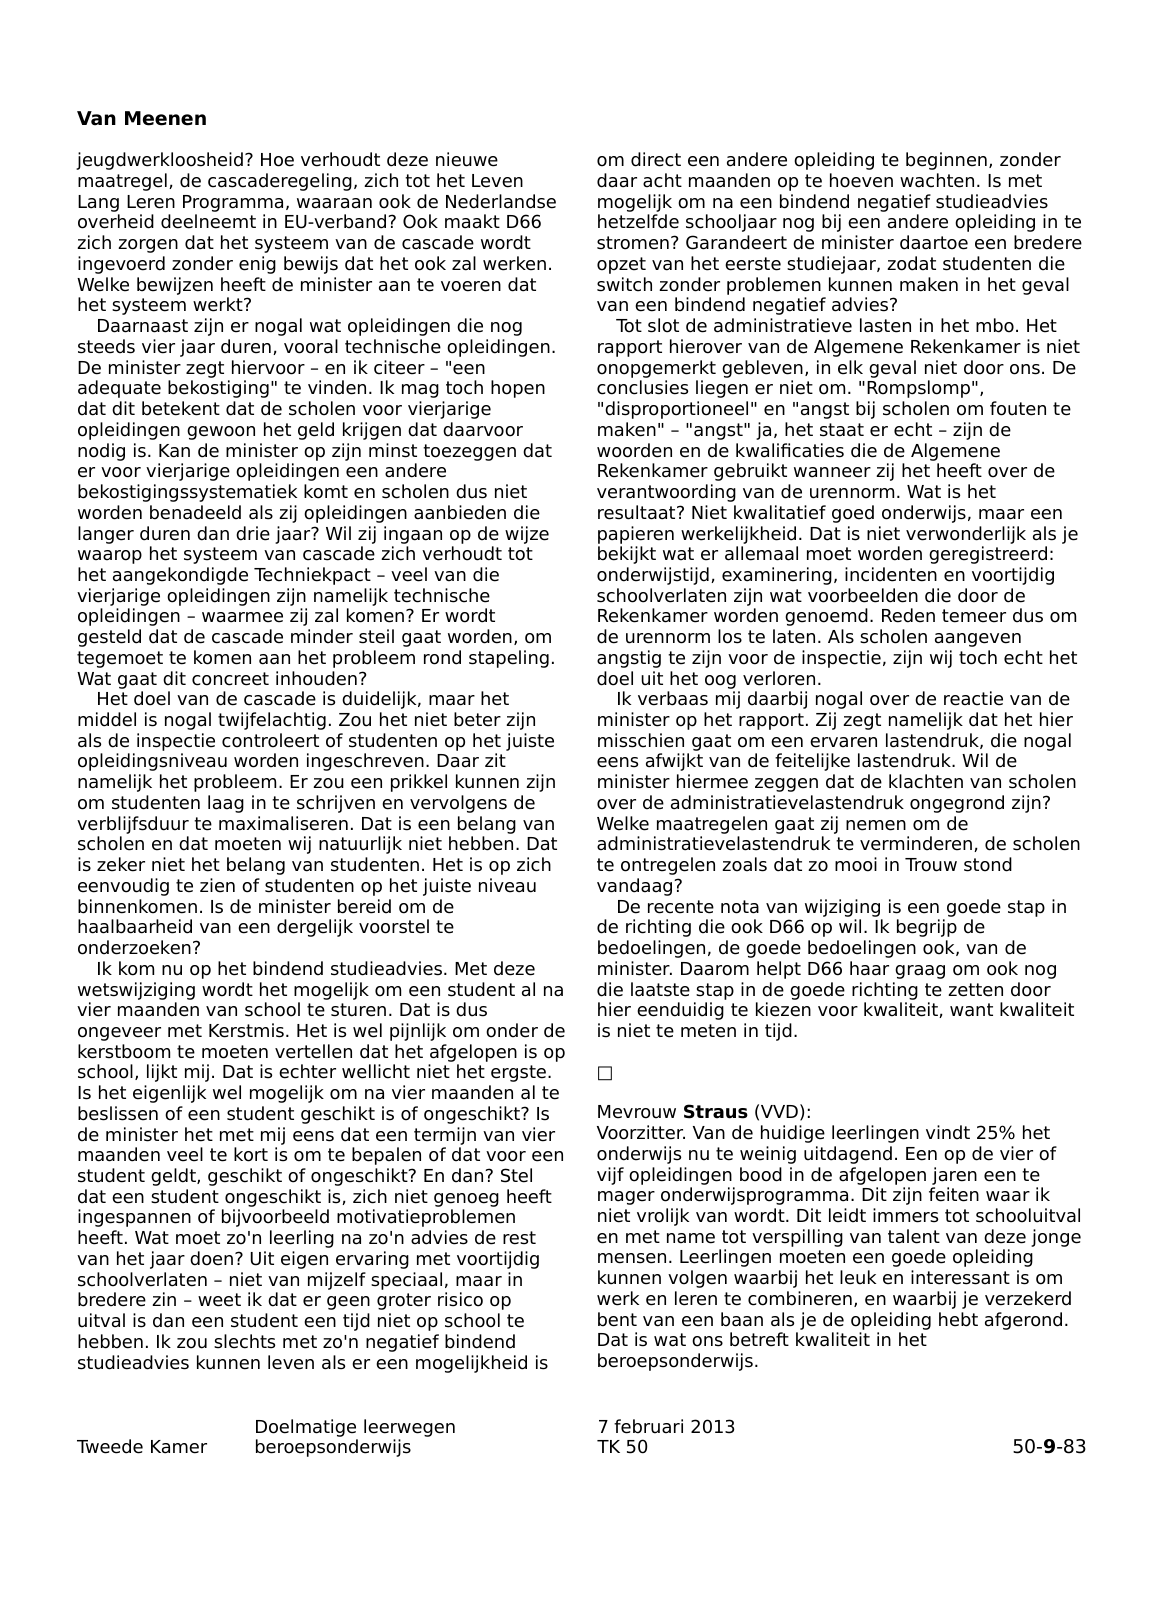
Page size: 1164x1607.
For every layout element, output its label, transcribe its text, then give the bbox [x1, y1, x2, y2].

text Mevrouw Straus (VVD): [596, 1102, 1087, 1123]
text □ [596, 1062, 1087, 1082]
text Tot slot de administratieve lasten in het mbo. Het rapport hierover van de Algemene Rekenkamer is niet onopgemerkt gebleven, in elk geval niet door ons. De conclusies liegen er niet om. "Rompslomp", "disproportioneel" en "angst bij scholen om fouten te maken" – "angst" ja, het staat er echt – zijn de woorden en de kwalificaties die de Algemene Rekenkamer gebruikt wanneer zij het heeft over de verantwoording van de urennorm. Wat is het resultaat? Niet kwalitatief goed onderwijs, maar een papieren werkelijkheid. Dat is niet verwonderlijk als je bekijkt wat er allemaal moet worden geregistreerd: onderwijstijd, examinering, incidenten en voortijdig schoolverlaten zijn wat voorbeelden die door de Rekenkamer worden genoemd. Reden temeer dus om de urennorm los te laten. Als scholen aangeven angstig te zijn voor de inspectie, zijn wij toch echt het doel uit het oog verloren. [596, 316, 1087, 689]
text De recente nota van wijziging is een goede stap in de richting die ook D66 op wil. Ik begrijp de bedoelingen, de goede bedoelingen ook, van de minister. Daarom helpt D66 haar graag om ook nog die laatste stap in de goede richting te zetten door hier eenduidig te kiezen voor kwaliteit, want kwaliteit is niet te meten in tijd. [596, 896, 1087, 1042]
text om direct een andere opleiding te beginnen, zonder daar acht maanden op te hoeven wachten. Is met mogelijk om na een bindend negatief studieadvies hetzelfde schooljaar nog bij een andere opleiding in te stromen? Garandeert de minister daartoe een bredere opzet van het eerste studiejaar, zodat studenten die switch zonder problemen kunnen maken in het geval van een bindend negatief advies? [596, 150, 1087, 316]
text jeugdwerkloosheid? Hoe verhoudt deze nieuwe maatregel, de cascaderegeling, zich tot het Leven Lang Leren Programma, waaraan ook de Nederlandse overheid deelneemt in EU-verband? Ook maakt D66 zich zorgen dat het systeem van de cascade wordt ingevoerd zonder enig bewijs dat het ook zal werken. Welke bewijzen heeft de minister aan te voeren dat het systeem werkt? [77, 150, 567, 316]
text Het doel van de cascade is duidelijk, maar het middel is nogal twijfelachtig. Zou het niet beter zijn als de inspectie controleert of studenten op het juiste opleidingsniveau worden ingeschreven. Daar zit namelijk het probleem. Er zou een prikkel kunnen zijn om studenten laag in te schrijven en vervolgens de verblijfsduur te maximaliseren. Dat is een belang van scholen en dat moeten wij natuurlijk niet hebben. Dat is zeker niet het belang van studenten. Het is op zich eenvoudig te zien of studenten op het juiste niveau binnenkomen. Is de minister bereid om de haalbaarheid van een dergelijk voorstel te onderzoeken? [77, 689, 567, 959]
text Ik verbaas mij daarbij nogal over de reactie van de minister op het rapport. Zij zegt namelijk dat het hier misschien gaat om een ervaren lastendruk, die nogal eens afwijkt van de feitelijke lastendruk. Wil de minister hiermee zeggen dat de klachten van scholen over de administratievelastendruk ongegrond zijn? Welke maatregelen gaat zij nemen om de administratievelastendruk te verminderen, de scholen te ontregelen zoals dat zo mooi in Trouw stond vandaag? [596, 689, 1087, 896]
text Daarnaast zijn er nogal wat opleidingen die nog steeds vier jaar duren, vooral technische opleidingen. De minister zegt hiervoor – en ik citeer – "een adequate bekostiging" te vinden. Ik mag toch hopen dat dit betekent dat de scholen voor vierjarige opleidingen gewoon het geld krijgen dat daarvoor nodig is. Kan de minister op zijn minst toezeggen dat er voor vierjarige opleidingen een andere bekostigingssystematiek komt en scholen dus niet worden benadeeld als zij opleidingen aanbieden die langer duren dan drie jaar? Wil zij ingaan op de wijze waarop het systeem van cascade zich verhoudt tot het aangekondigde Techniekpact – veel van die vierjarige opleidingen zijn namelijk technische opleidingen – waarmee zij zal komen? Er wordt gesteld dat de cascade minder steil gaat worden, om tegemoet te komen aan het probleem rond stapeling. Wat gaat dit concreet inhouden? [77, 316, 567, 689]
text Voorzitter. Van de huidige leerlingen vindt 25% het onderwijs nu te weinig uitdagend. Een op de vier of vijf opleidingen bood in de afgelopen jaren een te mager onderwijsprogramma. Dit zijn feiten waar ik niet vrolijk van wordt. Dit leidt immers tot schooluitval en met name tot verspilling van talent van deze jonge mensen. Leerlingen moeten een goede opleiding kunnen volgen waarbij het leuk en interessant is om werk en leren te combineren, en waarbij je verzekerd bent van een baan als je de opleiding hebt afgerond. Dat is wat ons betreft kwaliteit in het beroepsonderwijs. [596, 1123, 1087, 1372]
text Ik kom nu op het bindend studieadvies. Met deze wetswijziging wordt het mogelijk om een student al na vier maanden van school te sturen. Dat is dus ongeveer met Kerstmis. Het is wel pijnlijk om onder de kerstboom te moeten vertellen dat het afgelopen is op school, lijkt mij. Dat is echter wellicht niet het ergste. Is het eigenlijk wel mogelijk om na vier maanden al te beslissen of een student geschikt is of ongeschikt? Is de minister het met mij eens dat een termijn van vier maanden veel te kort is om te bepalen of dat voor een student geldt, geschikt of ongeschikt? En dan? Stel dat een student ongeschikt is, zich niet genoeg heeft ingespannen of bijvoorbeeld motivatieproblemen heeft. Wat moet zo'n leerling na zo'n advies de rest van het jaar doen? Uit eigen ervaring met voortijdig schoolverlaten – niet van mijzelf speciaal, maar in bredere zin – weet ik dat er geen groter risico op uitval is dan een student een tijd niet op school te hebben. Ik zou slechts met zo'n negatief bindend studieadvies kunnen leven als er een mogelijkheid is [77, 959, 567, 1373]
